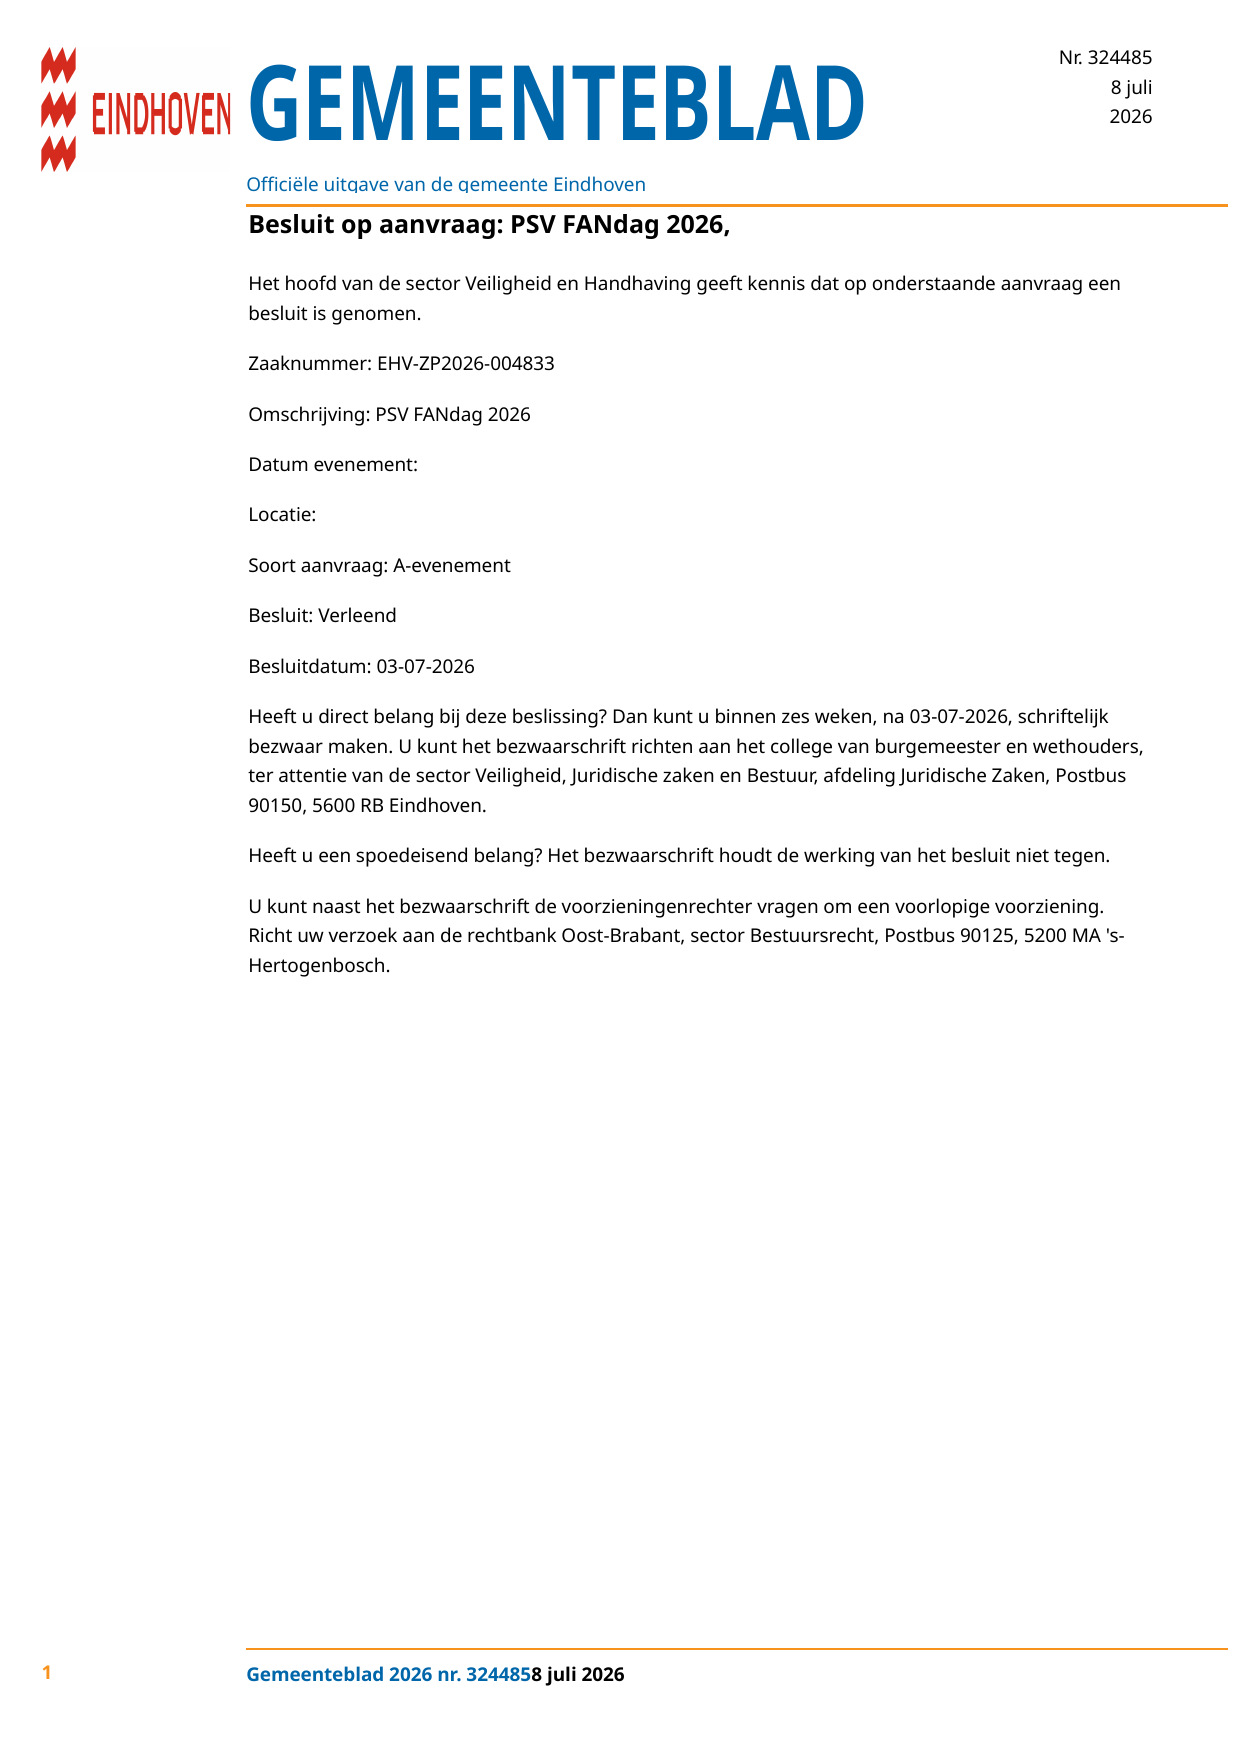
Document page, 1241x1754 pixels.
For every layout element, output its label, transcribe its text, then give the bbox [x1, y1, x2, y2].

text Datum evenement: [248, 451, 1152, 477]
text Heeft u direct belang bij deze beslissing? Dan kunt u binnen zes weken, na 03-07-2026, schriftelijk bezwaar maken. U kunt het bezwaarschrift richten aan het college van burgemeester en wethouders, ter attentie van de sector Veiligheid, Juridische zaken en Bestuur, afdeling Juridische Zaken, Postbus 90150, 5600 RB Eindhoven. [248, 703, 1152, 818]
text Heeft u een spoedeisend belang? Het bezwaarschrift houdt de werking van het besluit niet tegen. [248, 842, 1152, 868]
text Het hoofd van de sector Veiligheid en Handhaving geeft kennis dat op onderstaande aanvraag een besluit is genomen. [248, 270, 1152, 326]
text Besluitdatum: 03-07-2026 [248, 653, 1152, 678]
text U kunt naast het bezwaarschrift de voorzieningenrechter vragen om een voorlopige voorziening. Richt uw verzoek aan de rechtbank Oost-Brabant, sector Bestuursrecht, Postbus 90125, 5200 MA 's-Hertogenbosch. [248, 893, 1152, 978]
picture [41, 47, 231, 172]
text Omschrijving: PSV FANdag 2026 [248, 401, 1152, 426]
text Locatie: [248, 502, 1152, 527]
text Besluit: Verleend [248, 602, 1152, 628]
text Soort aanvraag: A-evenement [248, 552, 1152, 578]
text Besluit op aanvraag: PSV FANdag 2026, [248, 207, 1152, 241]
text Zaaknummer: EHV-ZP2026-004833 [248, 350, 1152, 376]
